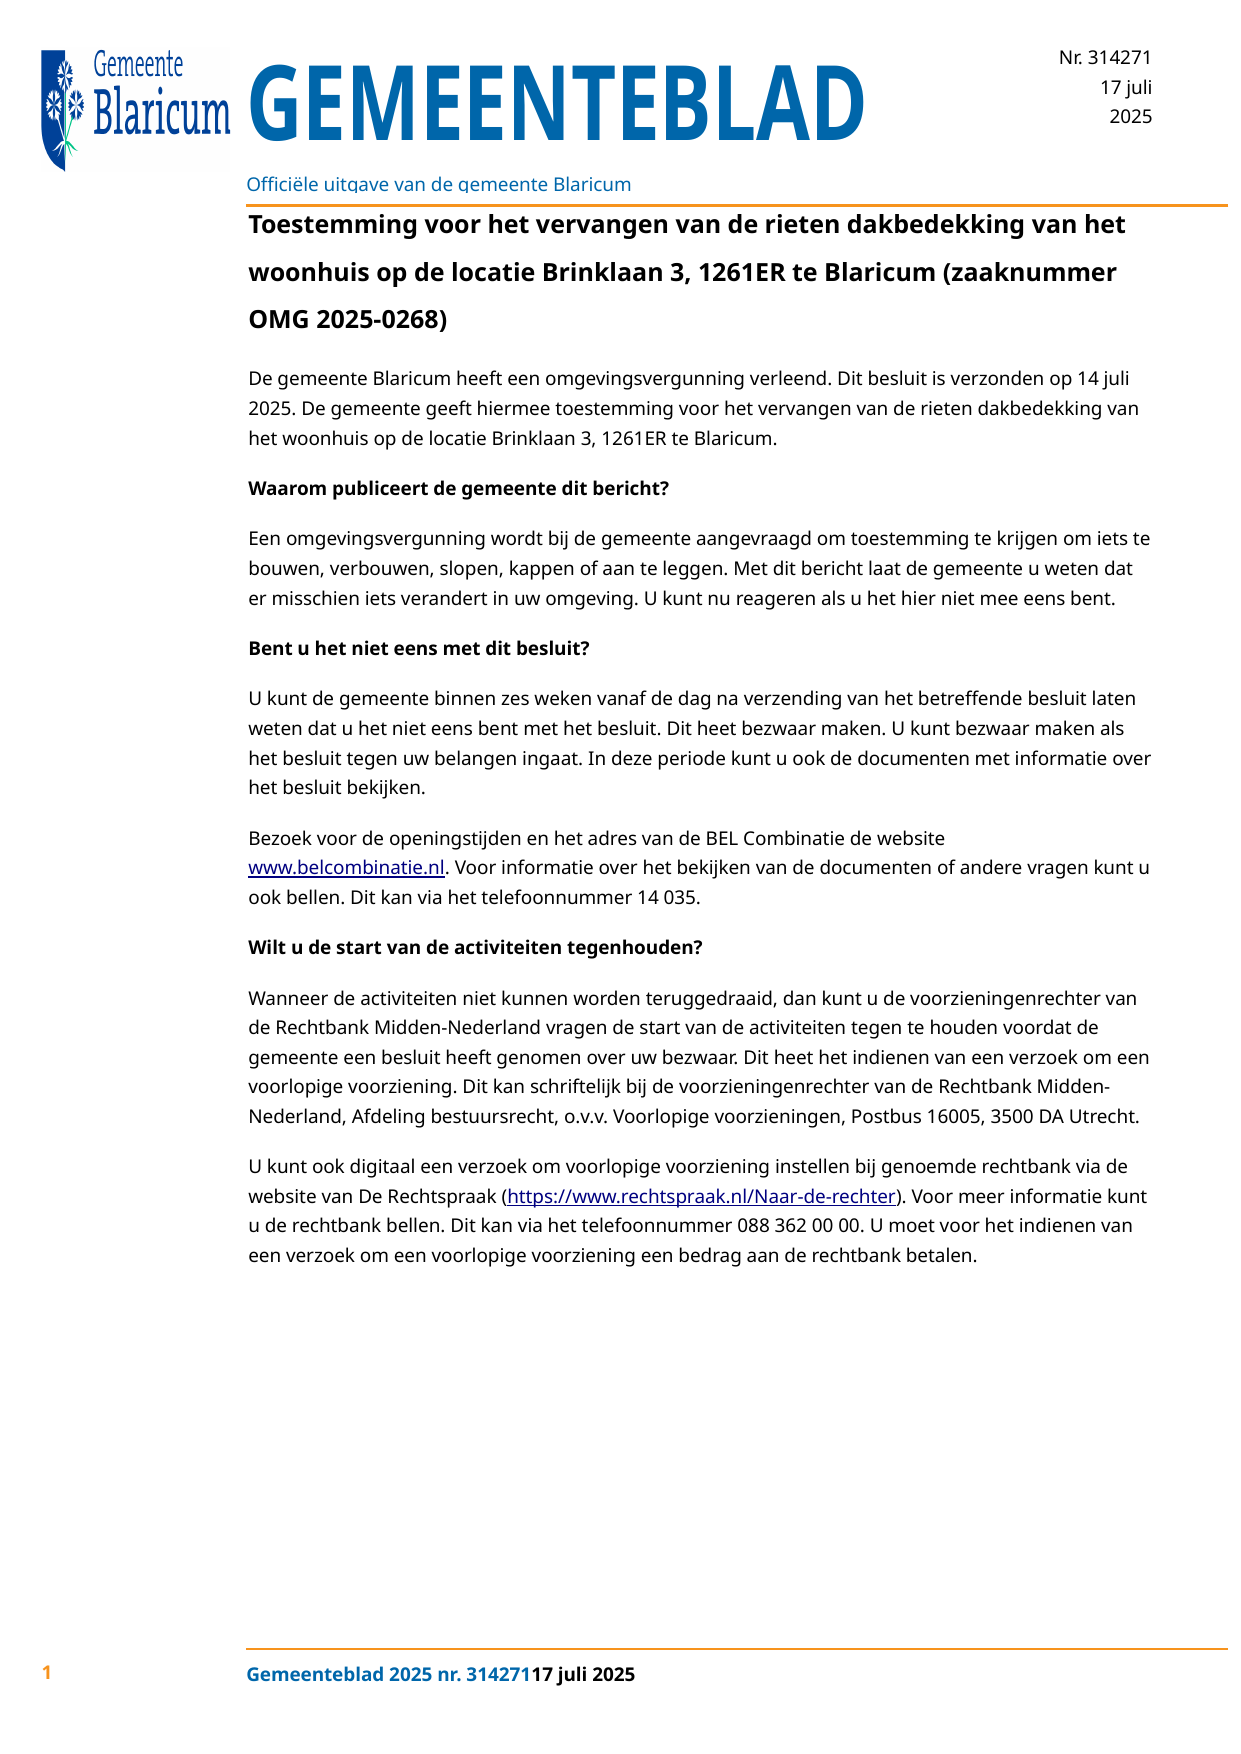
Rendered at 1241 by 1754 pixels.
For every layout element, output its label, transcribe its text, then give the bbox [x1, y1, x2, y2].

text U kunt ook digitaal een verzoek om voorlopige voorziening instellen bij genoemde rechtbank via de website van De Rechtspraak (https://www.rechtspraak.nl/Naar-de-rechter). Voor meer informatie kunt u de rechtbank bellen. Dit kan via het telefoonnummer 088 362 00 00. U moet voor het indienen van een verzoek om een voorlopige voorziening een bedrag aan de rechtbank betalen. [248, 1153, 1152, 1268]
text Bent u het niet eens met dit besluit? [248, 635, 1152, 661]
text Wilt u de start van de activiteiten tegenhouden? [248, 934, 1152, 960]
text Een omgevingsvergunning wordt bij de gemeente aangevraagd om toestemming te krijgen om iets te bouwen, verbouwen, slopen, kappen of aan te leggen. Met dit bericht laat de gemeente u weten dat er misschien iets verandert in uw omgeving. U kunt nu reageren als u het hier niet mee eens bent. [248, 526, 1152, 610]
picture [41, 47, 231, 172]
text De gemeente Blaricum heeft een omgevingsvergunning verleend. Dit besluit is verzonden op 14 juli 2025. De gemeente geeft hiermee toestemming voor het vervangen van de rieten dakbedekking van het woonhuis op de locatie Brinklaan 3, 1261ER te Blaricum. [248, 366, 1152, 450]
text Bezoek voor de openingstijden en het adres van de BEL Combinatie de website www.belcombinatie.nl. Voor informatie over het bekijken van de documenten of andere vragen kunt u ook bellen. Dit kan via het telefoonnummer 14 035. [248, 825, 1152, 909]
text Toestemming voor het vervangen van de rieten dakbedekking van het woonhuis op de locatie Brinklaan 3, 1261ER te Blaricum (zaaknummer OMG 2025-0268) [248, 207, 1152, 336]
text Wanneer de activiteiten niet kunnen worden teruggedraaid, dan kunt u de voorzieningenrechter van de Rechtbank Midden-Nederland vragen de start van de activiteiten tegen te houden voordat de gemeente een besluit heeft genomen over uw bezwaar. Dit heet het indienen van een verzoek om een voorlopige voorziening. Dit kan schriftelijk bij de voorzieningenrechter van de Rechtbank Midden-Nederland, Afdeling bestuursrecht, o.v.v. Voorlopige voorzieningen, Postbus 16005, 3500 DA Utrecht. [248, 985, 1152, 1129]
text Waarom publiceert de gemeente dit bericht? [248, 475, 1152, 501]
text U kunt de gemeente binnen zes weken vanaf de dag na verzending van het betreffende besluit laten weten dat u het niet eens bent met het besluit. Dit heet bezwaar maken. U kunt bezwaar maken als het besluit tegen uw belangen ingaat. In deze periode kunt u ook de documenten met informatie over het besluit bekijken. [248, 686, 1152, 800]
